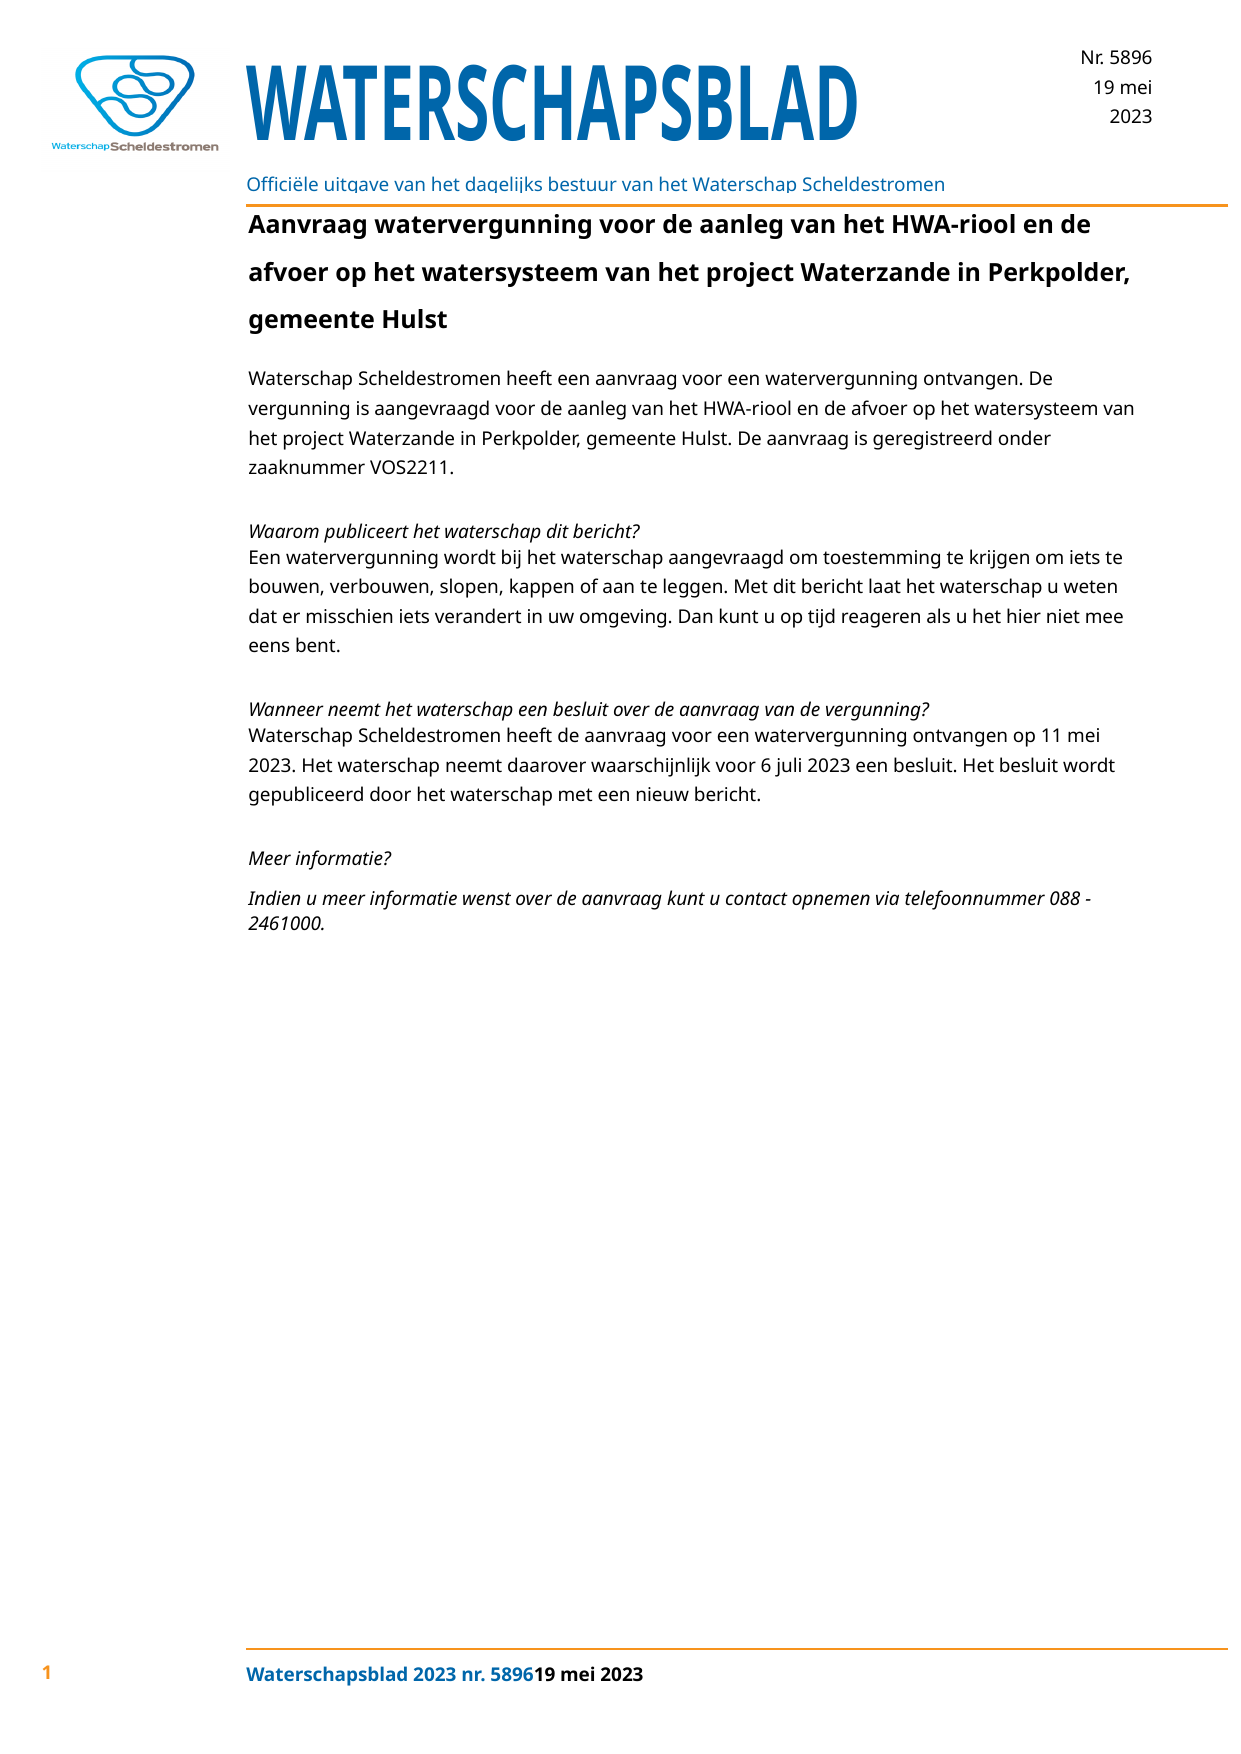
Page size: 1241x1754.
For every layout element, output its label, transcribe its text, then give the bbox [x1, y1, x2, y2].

picture [41, 47, 231, 172]
text Waterschap Scheldestromen heeft de aanvraag voor een watervergunning ontvangen op 11 mei 2023. Het waterschap neemt daarover waarschijnlijk voor 6 juli 2023 een besluit. Het besluit wordt gepubliceerd door het waterschap met een nieuw bericht. [248, 722, 1152, 807]
text Een watervergunning wordt bij het waterschap aangevraagd om toestemming te krijgen om iets te bouwen, verbouwen, slopen, kappen of aan te leggen. Met dit bericht laat het waterschap u weten dat er misschien iets verandert in uw omgeving. Dan kunt u op tijd reageren als u het hier niet mee eens bent. [248, 544, 1152, 658]
text Waterschap Scheldestromen heeft een aanvraag voor een watervergunning ontvangen. De vergunning is aangevraagd voor de aanleg van het HWA-riool en de afvoer op het watersysteem van het project Waterzande in Perkpolder, gemeente Hulst. De aanvraag is geregistreerd onder zaaknummer VOS2211. [248, 366, 1152, 480]
text Aanvraag watervergunning voor de aanleg van het HWA-riool en de afvoer op het watersysteem van het project Waterzande in Perkpolder, gemeente Hulst [248, 207, 1152, 336]
text Wanneer neemt het waterschap een besluit over de aanvraag van de vergunning? [248, 697, 1152, 722]
text Meer informatie? [248, 846, 1152, 871]
text Waarom publiceert het waterschap dit bericht? [248, 518, 1152, 544]
text Indien u meer informatie wenst over de aanvraag kunt u contact opnemen via telefoonnummer 088 - 2461000. [248, 885, 1152, 936]
